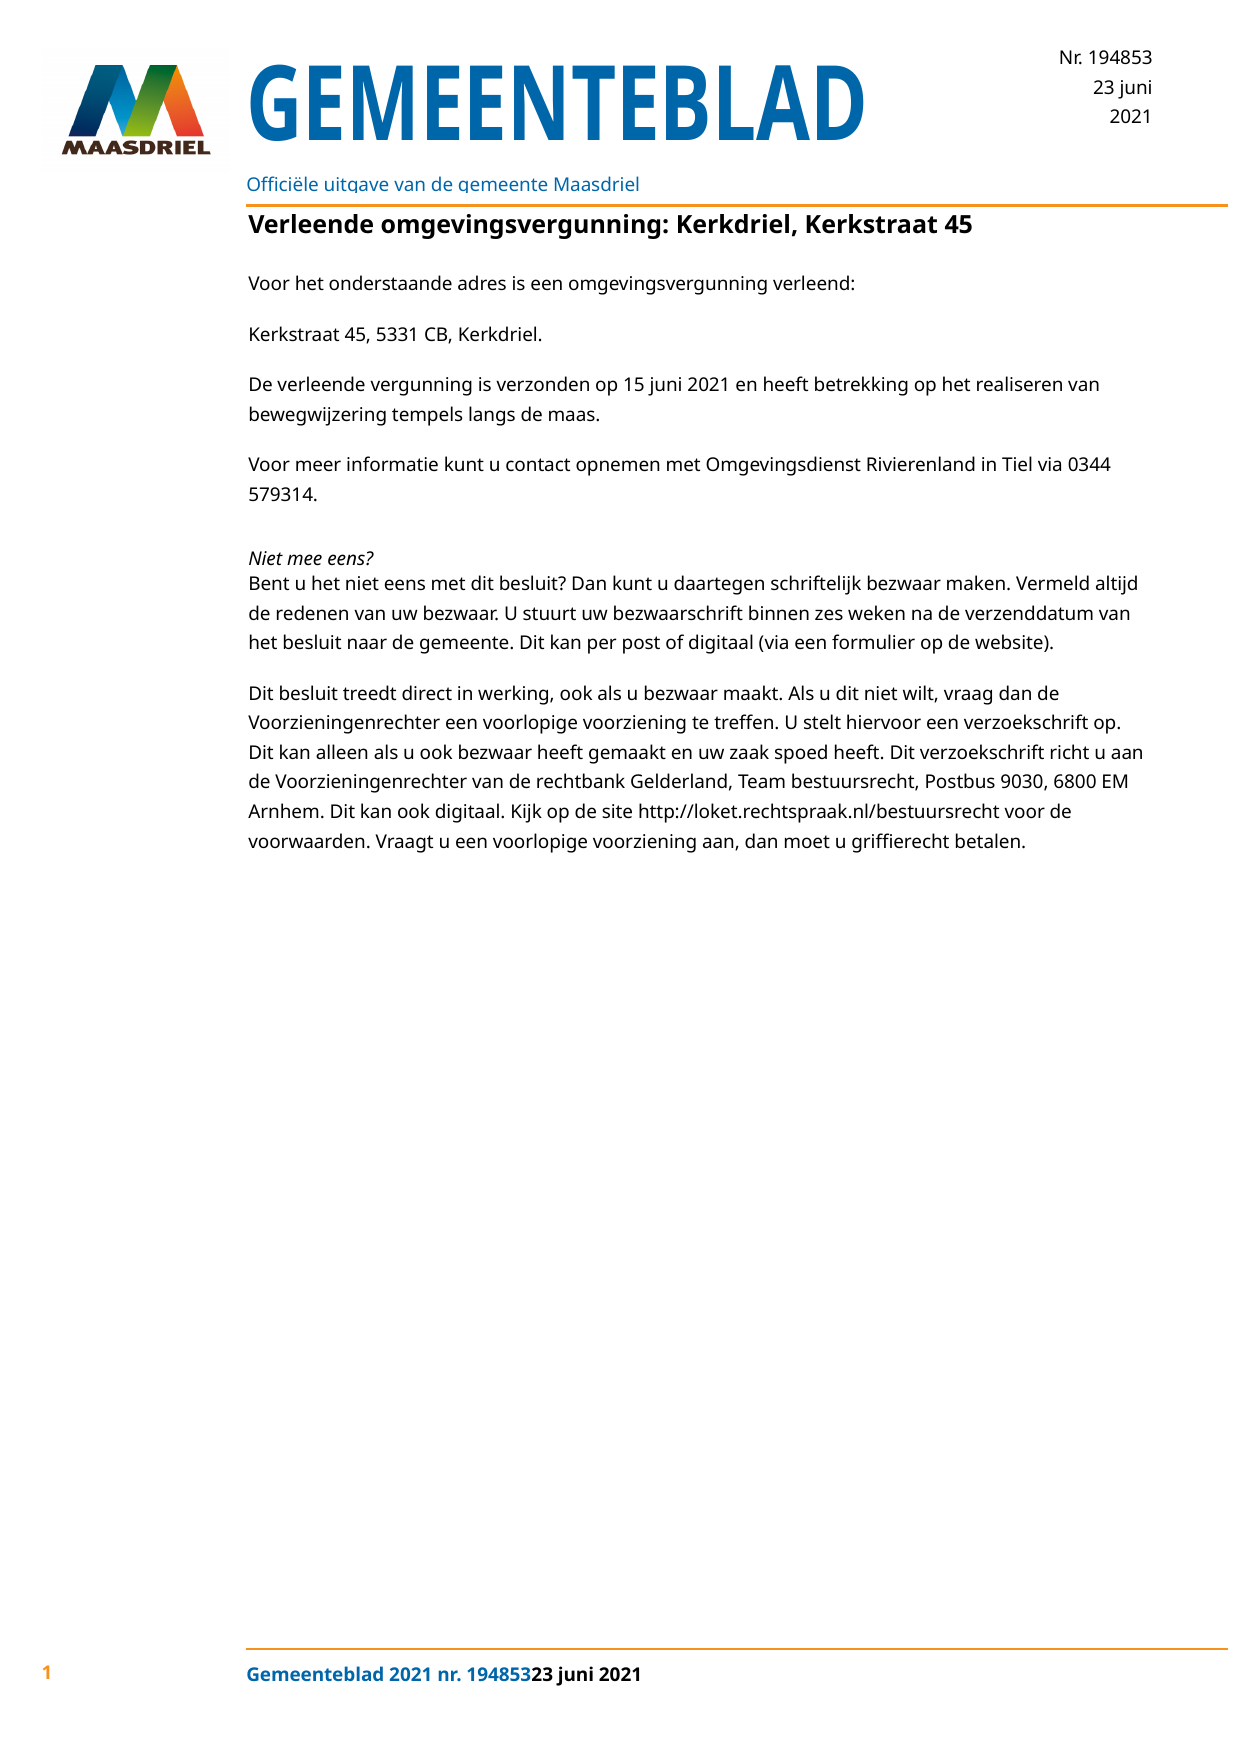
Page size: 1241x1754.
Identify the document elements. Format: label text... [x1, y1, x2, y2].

text Dit besluit treedt direct in werking, ook als u bezwaar maakt. Als u dit niet wilt, vraag dan de Voorzieningenrechter een voorlopige voorziening te treffen. U stelt hiervoor een verzoekschrift op. Dit kan alleen als u ook bezwaar heeft gemaakt en uw zaak spoed heeft. Dit verzoekschrift richt u aan de Voorzieningenrechter van de rechtbank Gelderland, Team bestuursrecht, Postbus 9030, 6800 EM Arnhem. Dit kan ook digitaal. Kijk op de site http://loket.rechtspraak.nl/bestuursrecht voor de voorwaarden. Vraagt u een voorlopige voorziening aan, dan moet u griffierecht betalen. [248, 680, 1152, 854]
text Niet mee eens? [248, 545, 1152, 570]
text Voor meer informatie kunt u contact opnemen met Omgevingsdienst Rivierenland in Tiel via 0344 579314. [248, 451, 1152, 506]
text Voor het onderstaande adres is een omgevingsvergunning verleend: [248, 270, 1152, 296]
text Bent u het niet eens met dit besluit? Dan kunt u daartegen schriftelijk bezwaar maken. Vermeld altijd de redenen van uw bezwaar. U stuurt uw bezwaarschrift binnen zes weken na de verzenddatum van het besluit naar de gemeente. Dit kan per post of digitaal (via een formulier op de website). [248, 570, 1152, 655]
text De verleende vergunning is verzonden op 15 juni 2021 en heeft betrekking op het realiseren van bewegwijzering tempels langs de maas. [248, 371, 1152, 426]
text Kerkstraat 45, 5331 CB, Kerkdriel. [248, 321, 1152, 346]
picture [41, 47, 231, 172]
text Verleende omgevingsvergunning: Kerkdriel, Kerkstraat 45 [248, 207, 1152, 241]
